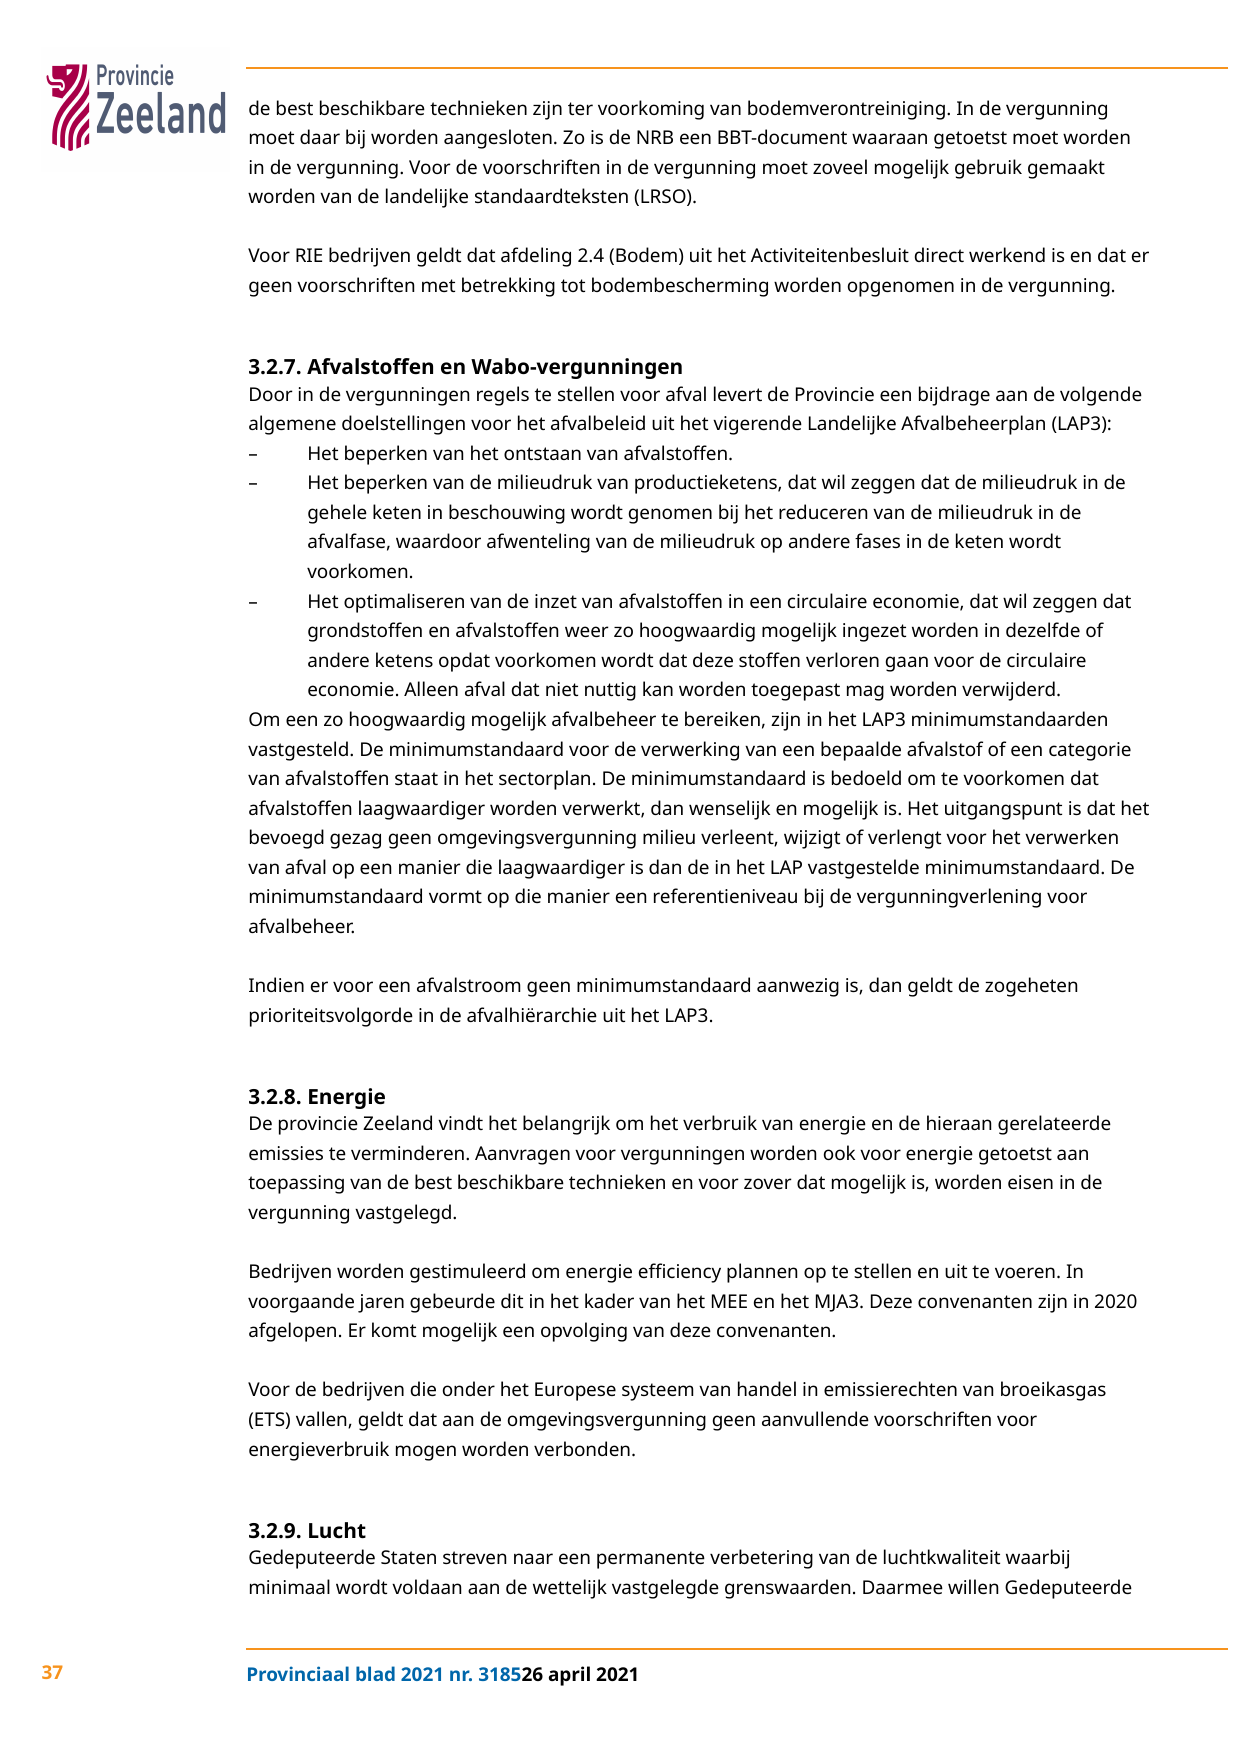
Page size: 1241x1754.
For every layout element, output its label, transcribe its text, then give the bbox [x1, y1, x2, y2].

text Om een zo hoogwaardig mogelijk afvalbeheer te bereiken, zijn in het LAP3 minimumstandaarden vastgesteld. De minimumstandaard voor de verwerking van een bepaalde afvalstof of een categorie van afvalstoffen staat in het sectorplan. De minimumstandaard is bedoeld om te voorkomen dat afvalstoffen laagwaardiger worden verwerkt, dan wenselijk en mogelijk is. Het uitgangspunt is dat het bevoegd gezag geen omgevingsvergunning milieu verleent, wijzigt of verlengt voor het verwerken van afval op een manier die laagwaardiger is dan de in het LAP vastgestelde minimumstandaard. De minimumstandaard vormt op die manier een referentieniveau bij de vergunningverlening voor afvalbeheer. [248, 706, 1152, 939]
picture [41, 47, 231, 172]
text 3.2.9. Lucht [248, 1516, 1152, 1544]
text Gedeputeerde Staten streven naar een permanente verbetering van de luchtkwaliteit waarbij minimaal wordt voldaan aan de wettelijk vastgelegde grenswaarden. Daarmee willen Gedeputeerde [248, 1544, 1152, 1599]
list Het beperken van het ontstaan van afvalstoffen. [248, 440, 1152, 466]
text Door in de vergunningen regels te stellen voor afval levert de Provincie een bijdrage aan de volgende algemene doelstellingen voor het afvalbeleid uit het vigerende Landelijke Afvalbeheerplan (LAP3): [248, 381, 1152, 436]
list Het optimaliseren van de inzet van afvalstoffen in een circulaire economie, dat wil zeggen dat grondstoffen en afvalstoffen weer zo hoogwaardig mogelijk ingezet worden in dezelfde of andere ketens opdat voorkomen wordt dat deze stoffen verloren gaan voor de circulaire economie. Alleen afval dat niet nuttig kan worden toegepast mag worden verwijderd. [248, 588, 1152, 702]
list Het beperken van de milieudruk van productieketens, dat wil zeggen dat de milieudruk in de gehele keten in beschouwing wordt genomen bij het reduceren van de milieudruk in de afvalfase, waardoor afwenteling van de milieudruk op andere fases in de keten wordt voorkomen. [248, 469, 1152, 584]
text De provincie Zeeland vindt het belangrijk om het verbruik van energie en de hieraan gerelateerde emissies te verminderen. Aanvragen voor vergunningen worden ook voor energie getoetst aan toepassing van de best beschikbare technieken en voor zover dat mogelijk is, worden eisen in de vergunning vastgelegd. [248, 1110, 1152, 1225]
text de best beschikbare technieken zijn ter voorkoming van bodemverontreiniging. In de vergunning moet daar bij worden aangesloten. Zo is de NRB een BBT-document waaraan getoetst moet worden in de vergunning. Voor de voorschriften in de vergunning moet zoveel mogelijk gebruik gemaakt worden van de landelijke standaardteksten (LRSO). [248, 95, 1152, 209]
text 3.2.7. Afvalstoffen en Wabo-vergunningen [248, 352, 1152, 381]
text Voor RIE bedrijven geldt dat afdeling 2.4 (Bodem) uit het Activiteitenbesluit direct werkend is en dat er geen voorschriften met betrekking tot bodembescherming worden opgenomen in de vergunning. [248, 243, 1152, 298]
text Indien er voor een afvalstroom geen minimumstandaard aanwezig is, dan geldt de zogeheten prioriteitsvolgorde in de afvalhiërarchie uit het LAP3. [248, 972, 1152, 1028]
text Bedrijven worden gestimuleerd om energie efficiency plannen op te stellen en uit te voeren. In voorgaande jaren gebeurde dit in het kader van het MEE en het MJA3. Deze convenanten zijn in 2020 afgelopen. Er komt mogelijk een opvolging van deze convenanten. [248, 1258, 1152, 1343]
text 3.2.8. Energie [248, 1082, 1152, 1110]
text Voor de bedrijven die onder het Europese systeem van handel in emissierechten van broeikasgas (ETS) vallen, geldt dat aan de omgevingsvergunning geen aanvullende voorschriften voor energieverbruik mogen worden verbonden. [248, 1377, 1152, 1462]
